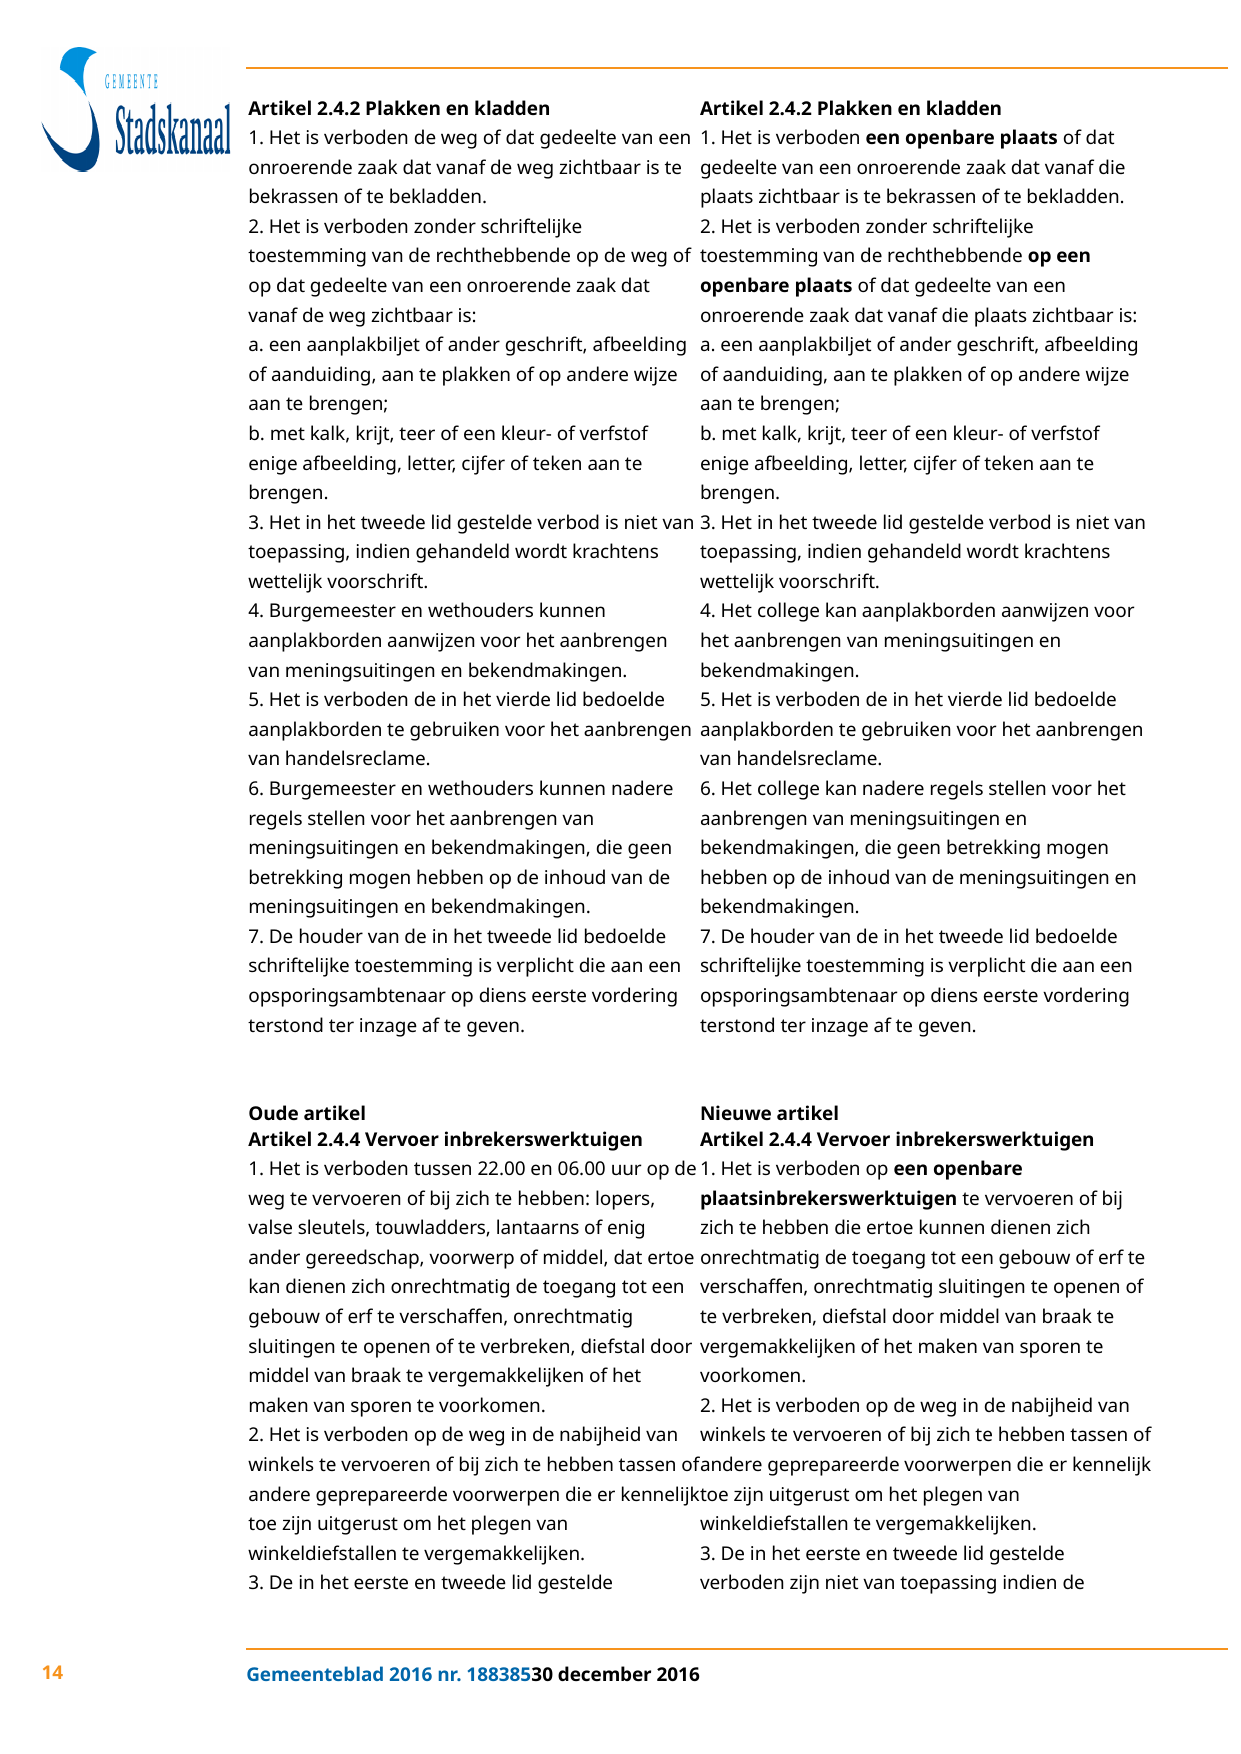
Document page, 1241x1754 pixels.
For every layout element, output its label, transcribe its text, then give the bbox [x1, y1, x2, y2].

table_header Oude artikel [248, 1100, 700, 1126]
table_cell Artikel 2.4.4 Vervoer inbrekerswerktuigen 1. Het is verboden tussen 22.00 en 06.00 uur op de weg te vervoeren of bij zich te hebben: lopers, valse sleutels, touwladders, lantaarns of enig ander gereedschap, voorwerp of middel, dat ertoe kan dienen zich onrechtmatig de toegang tot een gebouw of erf te verschaffen, onrechtmatig sluitingen te openen of te verbreken, diefstal door middel van braak te vergemakkelijken of het maken van sporen te voorkomen. 2. Het is verboden op de weg in de nabijheid van winkels te vervoeren of bij zich te hebben tassen of andere geprepareerde voorwerpen die er kennelijk toe zijn uitgerust om het plegen van winkeldiefstallen te vergemakkelijken. 3. De in het eerste en tweede lid gestelde [248, 1126, 700, 1595]
table_cell Artikel 2.4.2 Plakken en kladden 1. Het is verboden de weg of dat gedeelte van een onroerende zaak dat vanaf de weg zichtbaar is te bekrassen of te bekladden. 2. Het is verboden zonder schriftelijke toestemming van de rechthebbende op de weg of op dat gedeelte van een onroerende zaak dat vanaf de weg zichtbaar is: a. een aanplakbiljet of ander geschrift, afbeelding of aanduiding, aan te plakken of op andere wijze aan te brengen; b. met kalk, krijt, teer of een kleur- of verfstof enige afbeelding, letter, cijfer of teken aan te brengen. 3. Het in het tweede lid gestelde verbod is niet van toepassing, indien gehandeld wordt krachtens wettelijk voorschrift. 4. Burgemeester en wethouders kunnen aanplakborden aanwijzen voor het aanbrengen van meningsuitingen en bekendmakingen. 5. Het is verboden de in het vierde lid bedoelde aanplakborden te gebruiken voor het aanbrengen van handelsreclame. 6. Burgemeester en wethouders kunnen nadere regels stellen voor het aanbrengen van meningsuitingen en bekendmakingen, die geen betrekking mogen hebben op de inhoud van de meningsuitingen en bekendmakingen. 7. De houder van de in het tweede lid bedoelde schriftelijke toestemming is verplicht die aan een opsporingsambtenaar op diens eerste vordering terstond ter inzage af te geven. [248, 95, 700, 1067]
picture [41, 47, 231, 172]
table_cell Artikel 2.4.2 Plakken en kladden 1. Het is verboden een openbare plaats of dat gedeelte van een onroerende zaak dat vanaf die plaats zichtbaar is te bekrassen of te bekladden. 2. Het is verboden zonder schriftelijke toestemming van de rechthebbende op een openbare plaats of dat gedeelte van een onroerende zaak dat vanaf die plaats zichtbaar is: a. een aanplakbiljet of ander geschrift, afbeelding of aanduiding, aan te plakken of op andere wijze aan te brengen; b. met kalk, krijt, teer of een kleur- of verfstof enige afbeelding, letter, cijfer of teken aan te brengen. 3. Het in het tweede lid gestelde verbod is niet van toepassing, indien gehandeld wordt krachtens wettelijk voorschrift. 4. Het college kan aanplakborden aanwijzen voor het aanbrengen van meningsuitingen en bekendmakingen. 5. Het is verboden de in het vierde lid bedoelde aanplakborden te gebruiken voor het aanbrengen van handelsreclame. 6. Het college kan nadere regels stellen voor het aanbrengen van meningsuitingen en bekendmakingen, die geen betrekking mogen hebben op de inhoud van de meningsuitingen en bekendmakingen. 7. De houder van de in het tweede lid bedoelde schriftelijke toestemming is verplicht die aan een opsporingsambtenaar op diens eerste vordering terstond ter inzage af te geven. [700, 95, 1152, 1067]
table_header Nieuwe artikel [700, 1100, 1152, 1126]
table_cell Artikel 2.4.4 Vervoer inbrekerswerktuigen 1. Het is verboden op een openbare plaatsinbrekerswerktuigen te vervoeren of bij zich te hebben die ertoe kunnen dienen zich onrechtmatig de toegang tot een gebouw of erf te verschaffen, onrechtmatig sluitingen te openen of te verbreken, diefstal door middel van braak te vergemakkelijken of het maken van sporen te voorkomen. 2. Het is verboden op de weg in de nabijheid van winkels te vervoeren of bij zich te hebben tassen of andere geprepareerde voorwerpen die er kennelijk toe zijn uitgerust om het plegen van winkeldiefstallen te vergemakkelijken. 3. De in het eerste en tweede lid gestelde verboden zijn niet van toepassing indien de [700, 1126, 1152, 1595]
